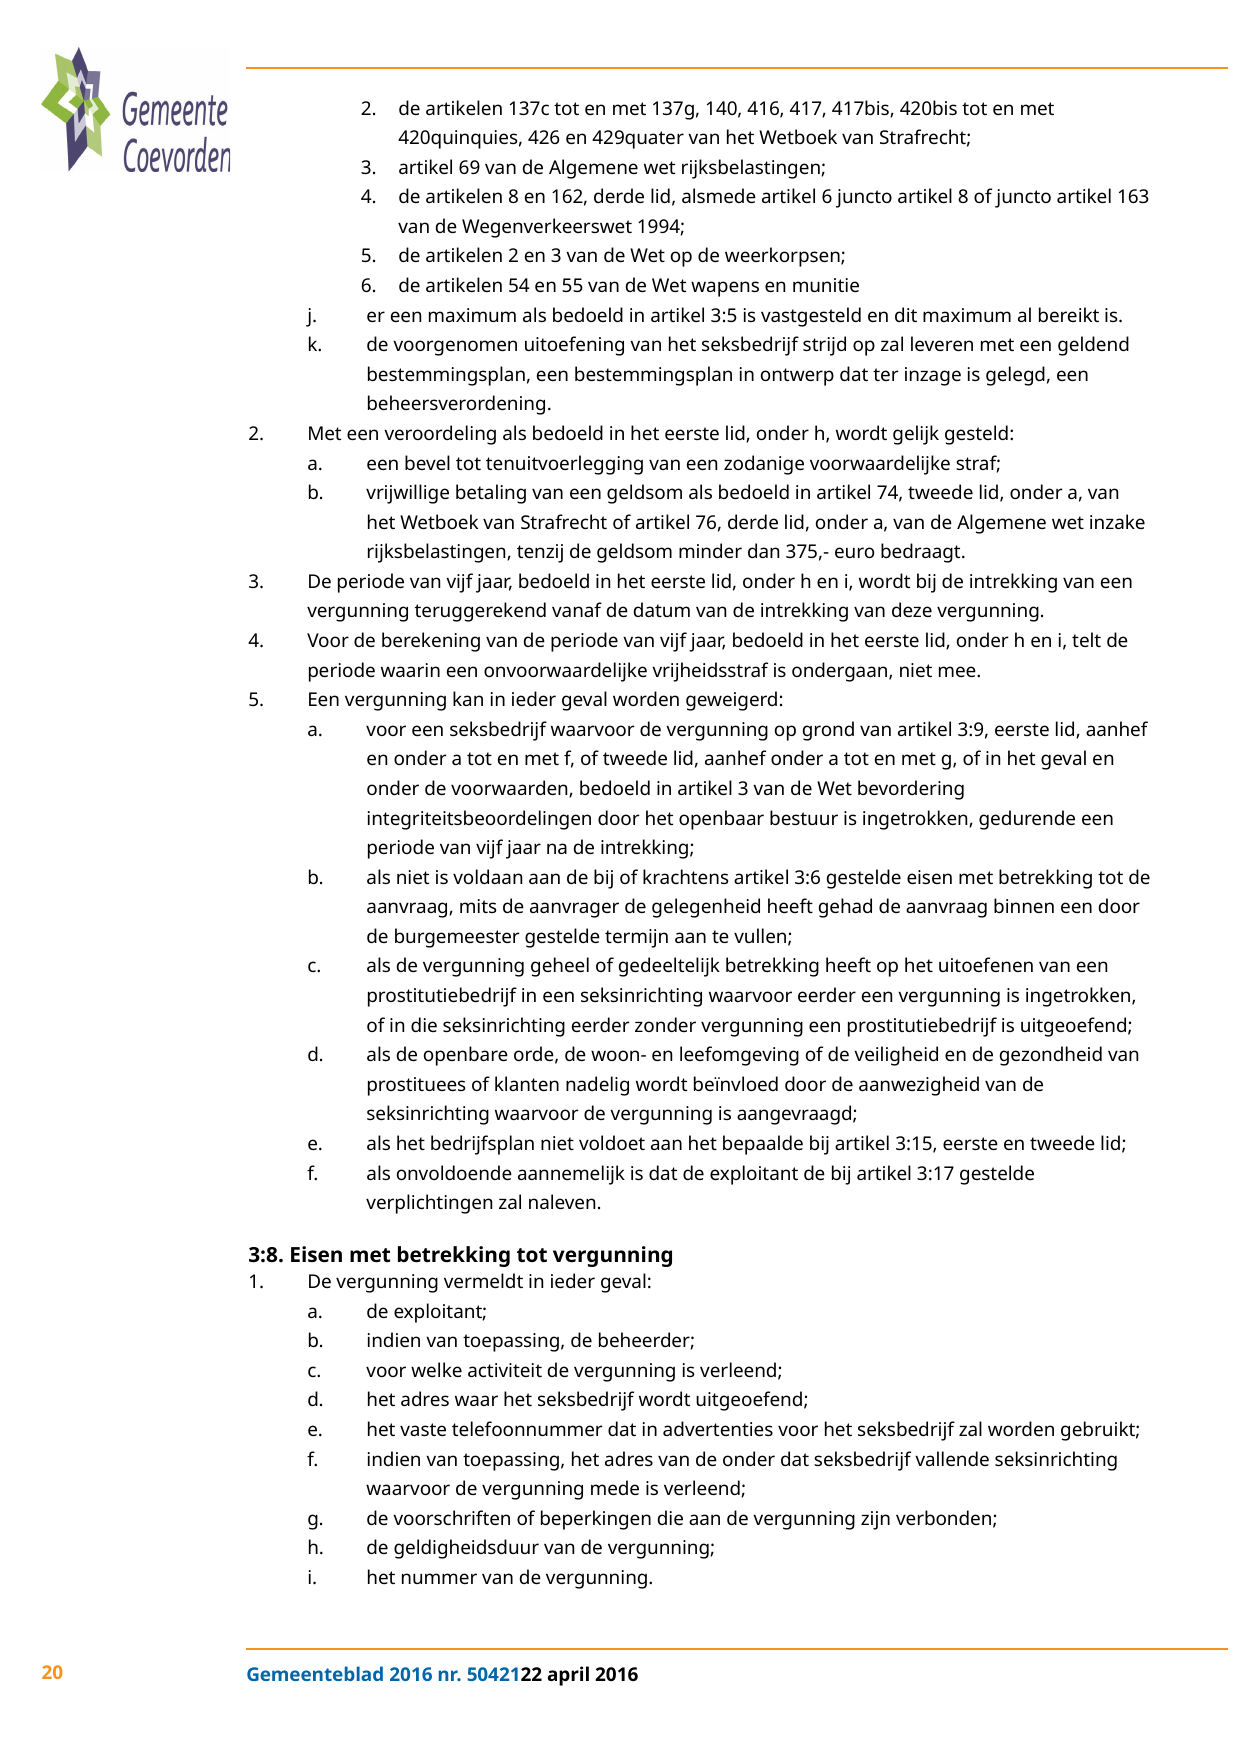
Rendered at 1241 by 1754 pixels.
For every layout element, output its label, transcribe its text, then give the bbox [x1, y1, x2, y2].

list als onvoldoende aannemelijk is dat de exploitant de bij artikel 3:17 gestelde verplichtingen zal naleven. [307, 1160, 1152, 1215]
list de voorgenomen uitoefening van het seksbedrijf strijd op zal leveren met een geldend bestemmingsplan, een bestemmingsplan in ontwerp dat ter inzage is gelegd, een beheersverordening. [307, 331, 1152, 416]
list er een maximum als bedoeld in artikel 3:5 is vastgesteld en dit maximum al bereikt is. [307, 302, 1152, 328]
list indien van toepassing, de beheerder; [307, 1327, 1152, 1353]
list Met een veroordeling als bedoeld in het eerste lid, onder h, wordt gelijk gesteld: [248, 420, 1152, 446]
list de artikelen 54 en 55 van de Wet wapens en munitie [361, 272, 1152, 298]
list voor een seksbedrijf waarvoor de vergunning op grond van artikel 3:9, eerste lid, aanhef en onder a tot en met f, of tweede lid, aanhef onder a tot en met g, of in het geval en onder de voorwaarden, bedoeld in artikel 3 van de Wet bevordering integriteitsbeoordelingen door het openbaar bestuur is ingetrokken, gedurende een periode van vijf jaar na de intrekking; [307, 716, 1152, 860]
list indien van toepassing, het adres van de onder dat seksbedrijf vallende seksinrichting waarvoor de vergunning mede is verleend; [307, 1446, 1152, 1501]
list de artikelen 2 en 3 van de Wet op de weerkorpsen; [361, 243, 1152, 268]
list de artikelen 137c tot en met 137g, 140, 416, 417, 417bis, 420bis tot en met 420quinquies, 426 en 429quater van het Wetboek van Strafrecht; [361, 95, 1152, 150]
list De periode van vijf jaar, bedoeld in het eerste lid, onder h en i, wordt bij de intrekking van een vergunning teruggerekend vanaf de datum van de intrekking van deze vergunning. [248, 568, 1152, 623]
list de exploitant; [307, 1298, 1152, 1323]
picture [41, 47, 231, 172]
list De vergunning vermeldt in ieder geval: [248, 1268, 1152, 1294]
list Voor de berekening van de periode van vijf jaar, bedoeld in het eerste lid, onder h en i, telt de periode waarin een onvoorwaardelijke vrijheidsstraf is ondergaan, niet mee. [248, 627, 1152, 683]
list Een vergunning kan in ieder geval worden geweigerd: [248, 686, 1152, 712]
list vrijwillige betaling van een geldsom als bedoeld in artikel 74, tweede lid, onder a, van het Wetboek van Strafrecht of artikel 76, derde lid, onder a, van de Algemene wet inzake rijksbelastingen, tenzij de geldsom minder dan 375,- euro bedraagt. [307, 479, 1152, 564]
list als het bedrijfsplan niet voldoet aan het bepaalde bij artikel 3:15, eerste en tweede lid; [307, 1130, 1152, 1156]
list het nummer van de vergunning. [307, 1564, 1152, 1590]
list de geldigheidsduur van de vergunning; [307, 1534, 1152, 1560]
list een bevel tot tenuitvoerlegging van een zodanige voorwaardelijke straf; [307, 450, 1152, 476]
list het adres waar het seksbedrijf wordt uitgeoefend; [307, 1387, 1152, 1412]
list voor welke activiteit de vergunning is verleend; [307, 1357, 1152, 1383]
text 3:8. Eisen met betrekking tot vergunning [248, 1240, 1152, 1268]
list de voorschriften of beperkingen die aan de vergunning zijn verbonden; [307, 1505, 1152, 1531]
list als de openbare orde, de woon- en leefomgeving of de veiligheid en de gezondheid van prostituees of klanten nadelig wordt beïnvloed door de aanwezigheid van de seksinrichting waarvoor de vergunning is aangevraagd; [307, 1041, 1152, 1126]
list als niet is voldaan aan de bij of krachtens artikel 3:6 gestelde eisen met betrekking tot de aanvraag, mits de aanvrager de gelegenheid heeft gehad de aanvraag binnen een door de burgemeester gestelde termijn aan te vullen; [307, 864, 1152, 949]
list artikel 69 van de Algemene wet rijksbelastingen; [361, 154, 1152, 180]
list het vaste telefoonnummer dat in advertenties voor het seksbedrijf zal worden gebruikt; [307, 1416, 1152, 1442]
list als de vergunning geheel of gedeeltelijk betrekking heeft op het uitoefenen van een prostitutiebedrijf in een seksinrichting waarvoor eerder een vergunning is ingetrokken, of in die seksinrichting eerder zonder vergunning een prostitutiebedrijf is uitgeoefend; [307, 953, 1152, 1038]
list de artikelen 8 en 162, derde lid, alsmede artikel 6 juncto artikel 8 of juncto artikel 163 van de Wegenverkeerswet 1994; [361, 183, 1152, 239]
